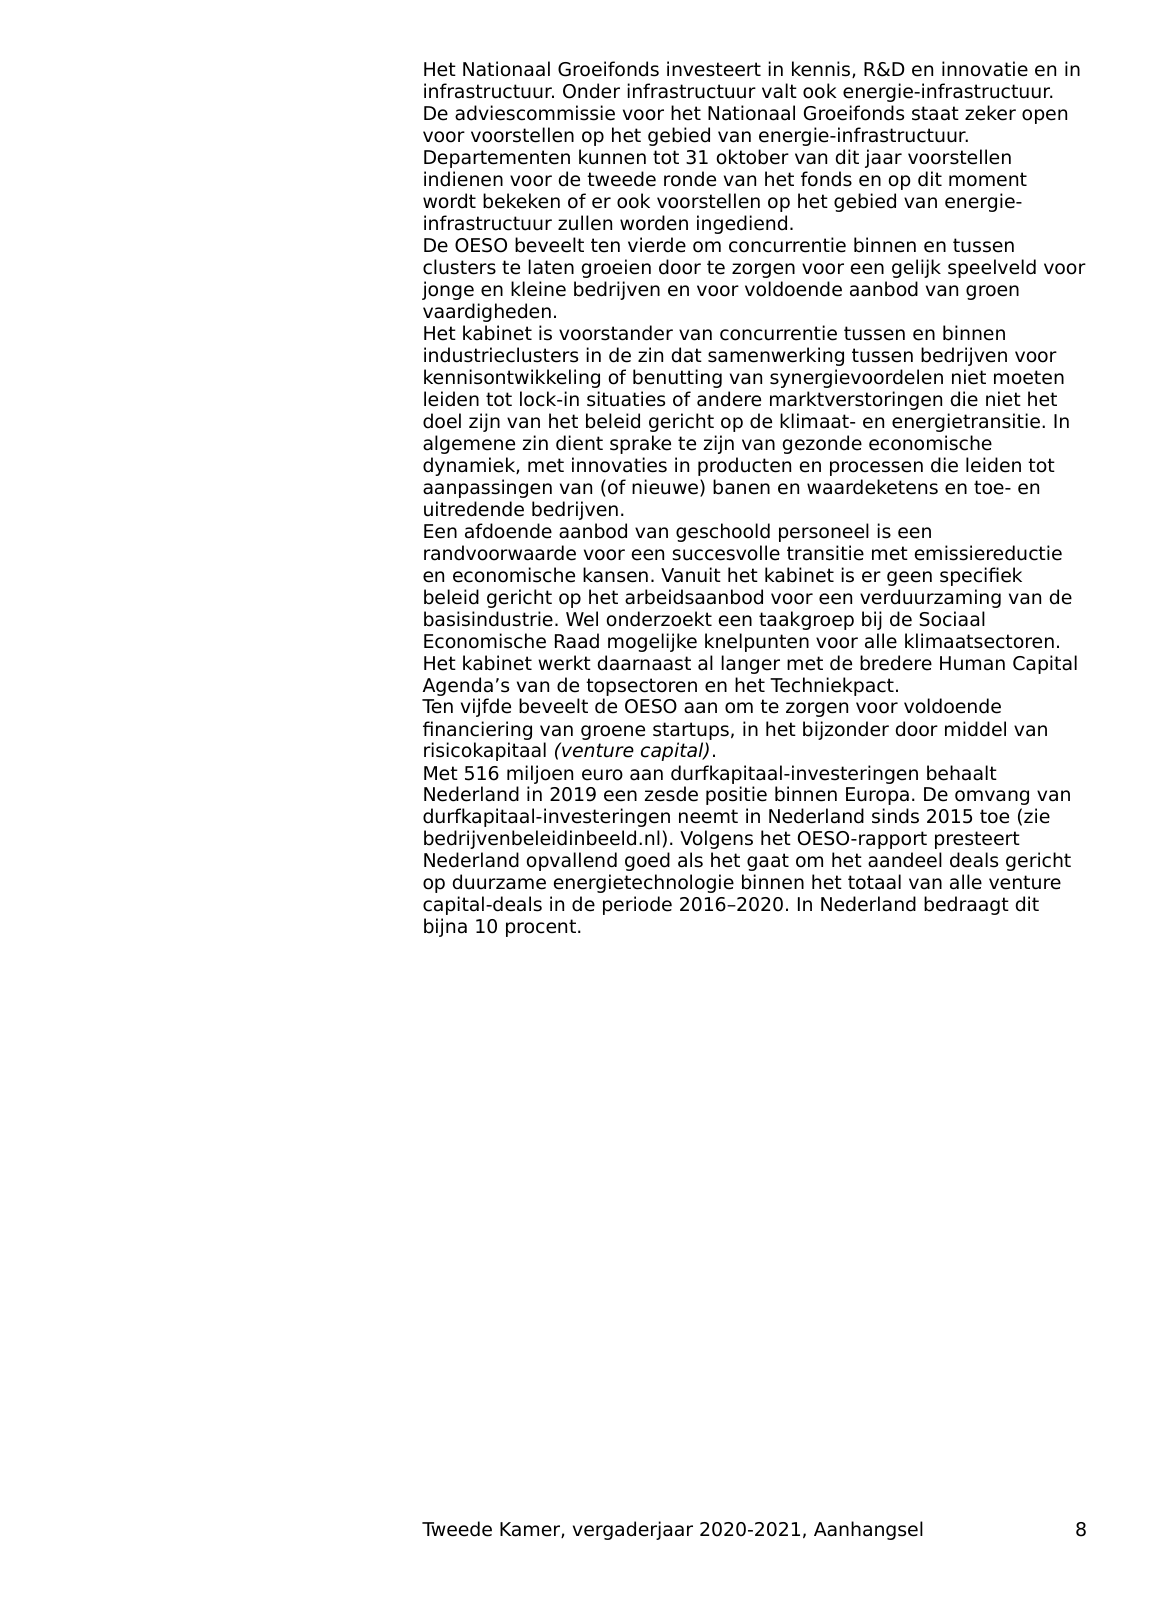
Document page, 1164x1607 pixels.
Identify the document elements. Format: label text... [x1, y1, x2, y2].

text Ten vijfde beveelt de OESO aan om te zorgen voor voldoende financiering van groene startups, in het bijzonder door middel van risicokapitaal (venture capital). [422, 696, 1087, 762]
text Met 516 miljoen euro aan durfkapitaal-investeringen behaalt Nederland in 2019 een zesde positie binnen Europa. De omvang van durfkapitaal-investeringen neemt in Nederland sinds 2015 toe (zie bedrijvenbeleidinbeeld.nl). Volgens het OESO-rapport presteert Nederland opvallend goed als het gaat om het aandeel deals gericht op duurzame energietechnologie binnen het totaal van alle venture capital-deals in de periode 2016–2020. In Nederland bedraagt dit bijna 10 procent. [422, 762, 1087, 938]
text De OESO beveelt ten vierde om concurrentie binnen en tussen clusters te laten groeien door te zorgen voor een gelijk speelveld voor jonge en kleine bedrijven en voor voldoende aanbod van groen vaardigheden. [422, 235, 1087, 323]
text Het Nationaal Groeifonds investeert in kennis, R&D en innovatie en in infrastructuur. Onder infrastructuur valt ook energie-infrastructuur. De adviescommissie voor het Nationaal Groeifonds staat zeker open voor voorstellen op het gebied van energie-infrastructuur. Departementen kunnen tot 31 oktober van dit jaar voorstellen indienen voor de tweede ronde van het fonds en op dit moment wordt bekeken of er ook voorstellen op het gebied van energie-infrastructuur zullen worden ingediend. [422, 59, 1087, 235]
text Het kabinet is voorstander van concurrentie tussen en binnen industrieclusters in de zin dat samenwerking tussen bedrijven voor kennisontwikkeling of benutting van synergievoordelen niet moeten leiden tot lock-in situaties of andere marktverstoringen die niet het doel zijn van het beleid gericht op de klimaat- en energietransitie. In algemene zin dient sprake te zijn van gezonde economische dynamiek, met innovaties in producten en processen die leiden tot aanpassingen van (of nieuwe) banen en waardeketens en toe- en uitredende bedrijven. [422, 323, 1087, 521]
text Een afdoende aanbod van geschoold personeel is een randvoorwaarde voor een succesvolle transitie met emissiereductie en economische kansen. Vanuit het kabinet is er geen specifiek beleid gericht op het arbeidsaanbod voor een verduurzaming van de basisindustrie. Wel onderzoekt een taakgroep bij de Sociaal Economische Raad mogelijke knelpunten voor alle klimaatsectoren. Het kabinet werkt daarnaast al langer met de bredere Human Capital Agenda’s van de topsectoren en het Techniekpact. [422, 521, 1087, 696]
